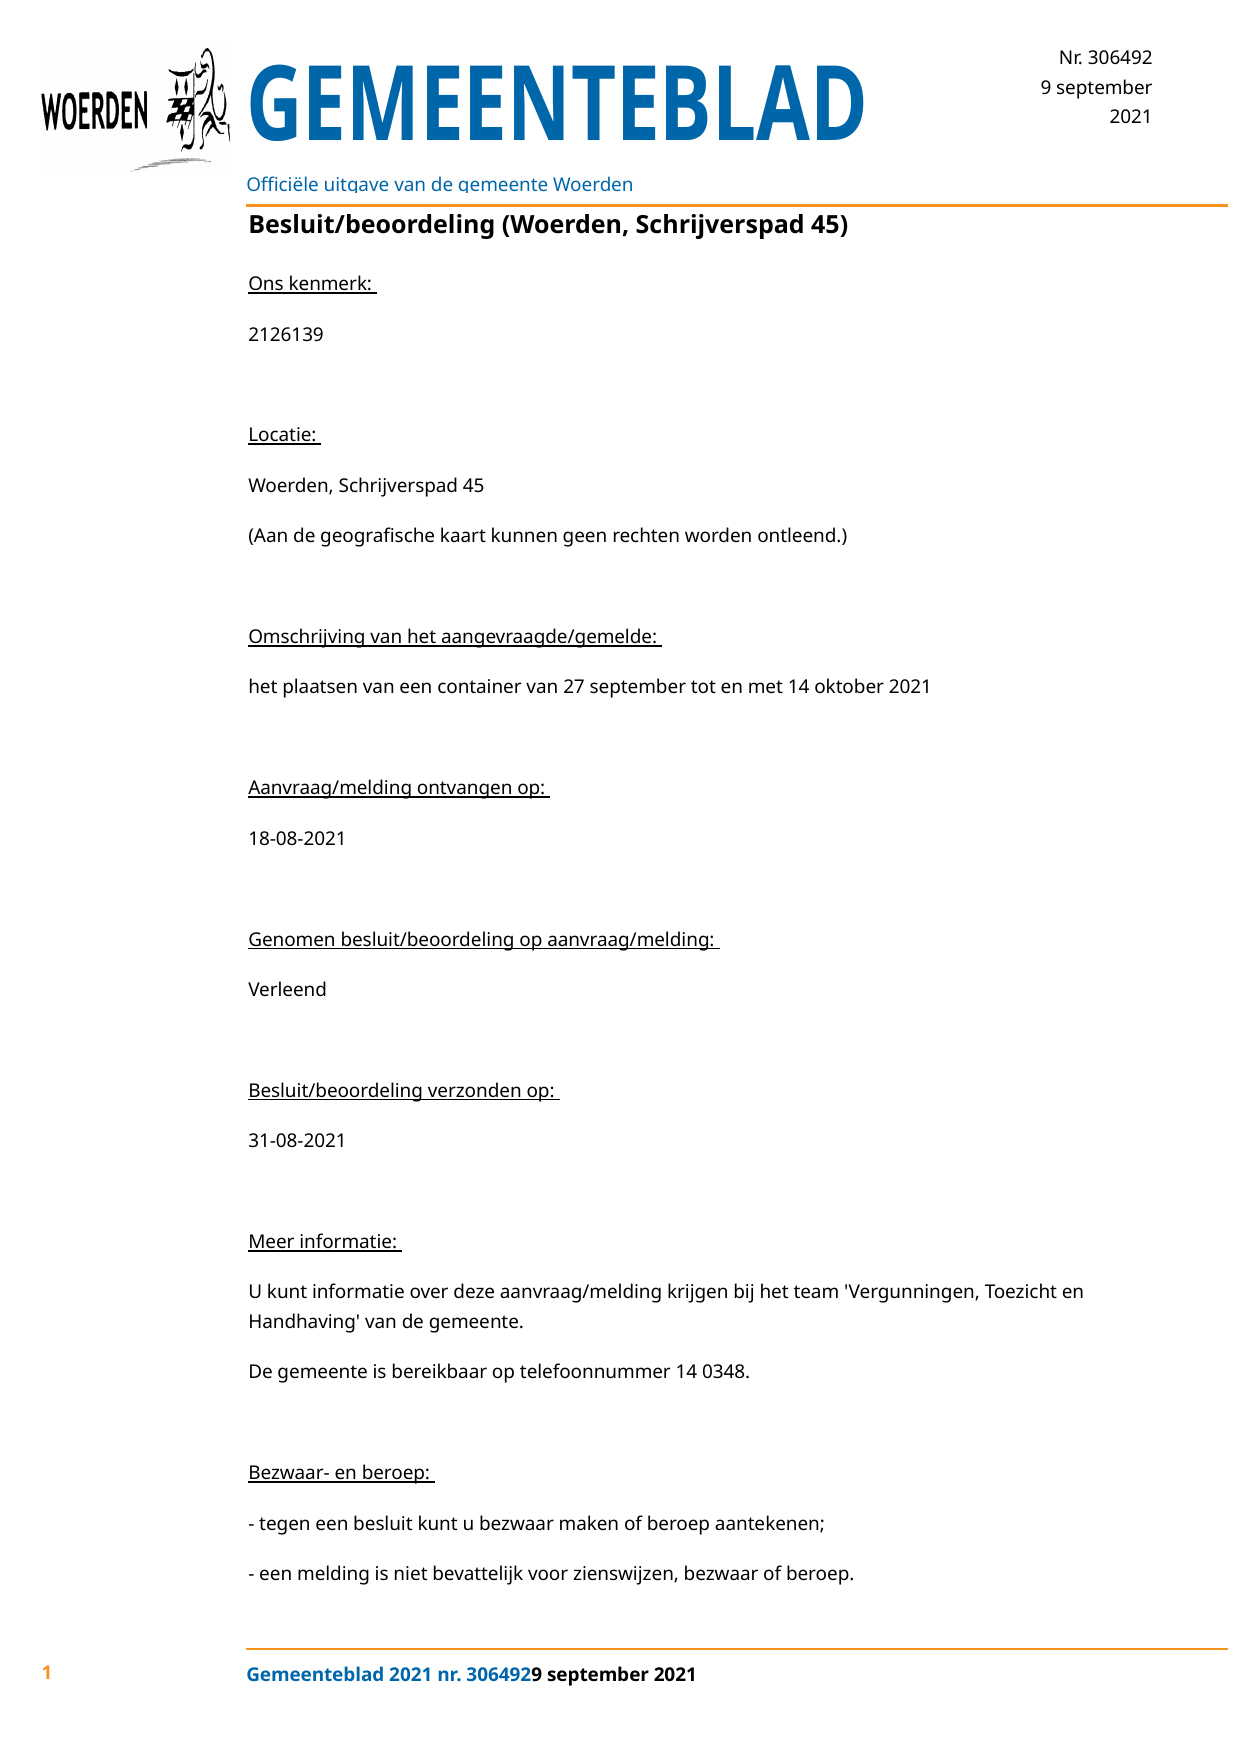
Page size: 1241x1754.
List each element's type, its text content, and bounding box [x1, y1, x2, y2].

text 18-08-2021 [248, 825, 1152, 851]
text Genomen besluit/beoordeling op aanvraag/melding: [248, 926, 1152, 951]
picture [41, 47, 231, 172]
text (Aan de geografische kaart kunnen geen rechten worden ontleend.) [248, 522, 1152, 548]
text Ons kenmerk: [248, 270, 1152, 296]
text U kunt informatie over deze aanvraag/melding krijgen bij het team 'Vergunningen, Toezicht en Handhaving' van de gemeente. [248, 1279, 1152, 1334]
text 2126139 [248, 321, 1152, 346]
text het plaatsen van een container van 27 september tot en met 14 oktober 2021 [248, 674, 1152, 699]
text Meer informatie: [248, 1228, 1152, 1254]
text Besluit/beoordeling (Woerden, Schrijverspad 45) [248, 207, 1152, 241]
text Omschrijving van het aangevraagde/gemelde: [248, 623, 1152, 649]
text Besluit/beoordeling verzonden op: [248, 1077, 1152, 1103]
text De gemeente is bereikbaar op telefoonnummer 14 0348. [248, 1359, 1152, 1384]
text - tegen een besluit kunt u bezwaar maken of beroep aantekenen; [248, 1510, 1152, 1536]
text Aanvraag/melding ontvangen op: [248, 774, 1152, 800]
text Bezwaar- en beroep: [248, 1459, 1152, 1485]
text - een melding is niet bevattelijk voor zienswijzen, bezwaar of beroep. [248, 1560, 1152, 1586]
text Woerden, Schrijverspad 45 [248, 472, 1152, 498]
text Locatie: [248, 422, 1152, 447]
text Verleend [248, 976, 1152, 1002]
text 31-08-2021 [248, 1127, 1152, 1153]
